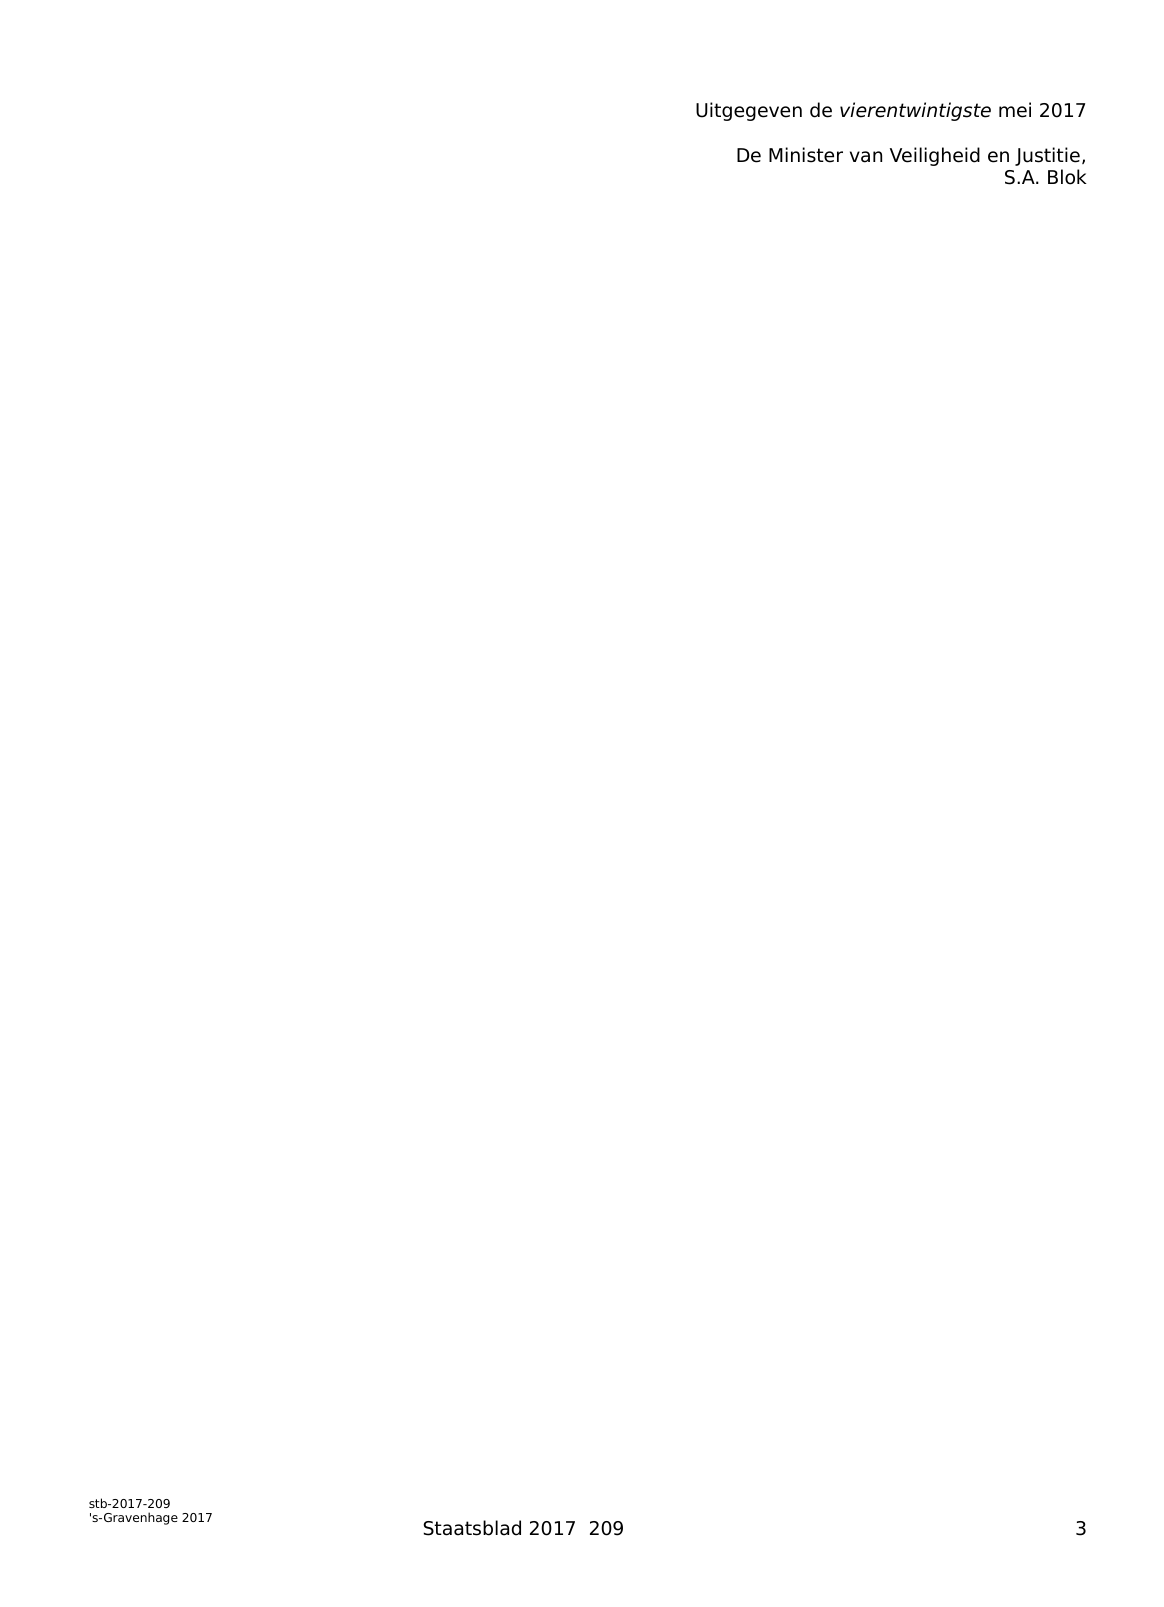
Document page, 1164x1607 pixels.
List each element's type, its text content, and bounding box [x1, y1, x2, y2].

text 's-Gravenhage 2017 [88, 1511, 323, 1525]
text Uitgegeven de vierentwintigste mei 2017 [422, 100, 1087, 122]
text stb-2017-209 [88, 1497, 323, 1511]
text De Minister van Veiligheid en Justitie, S.A. Blok [422, 144, 1087, 188]
